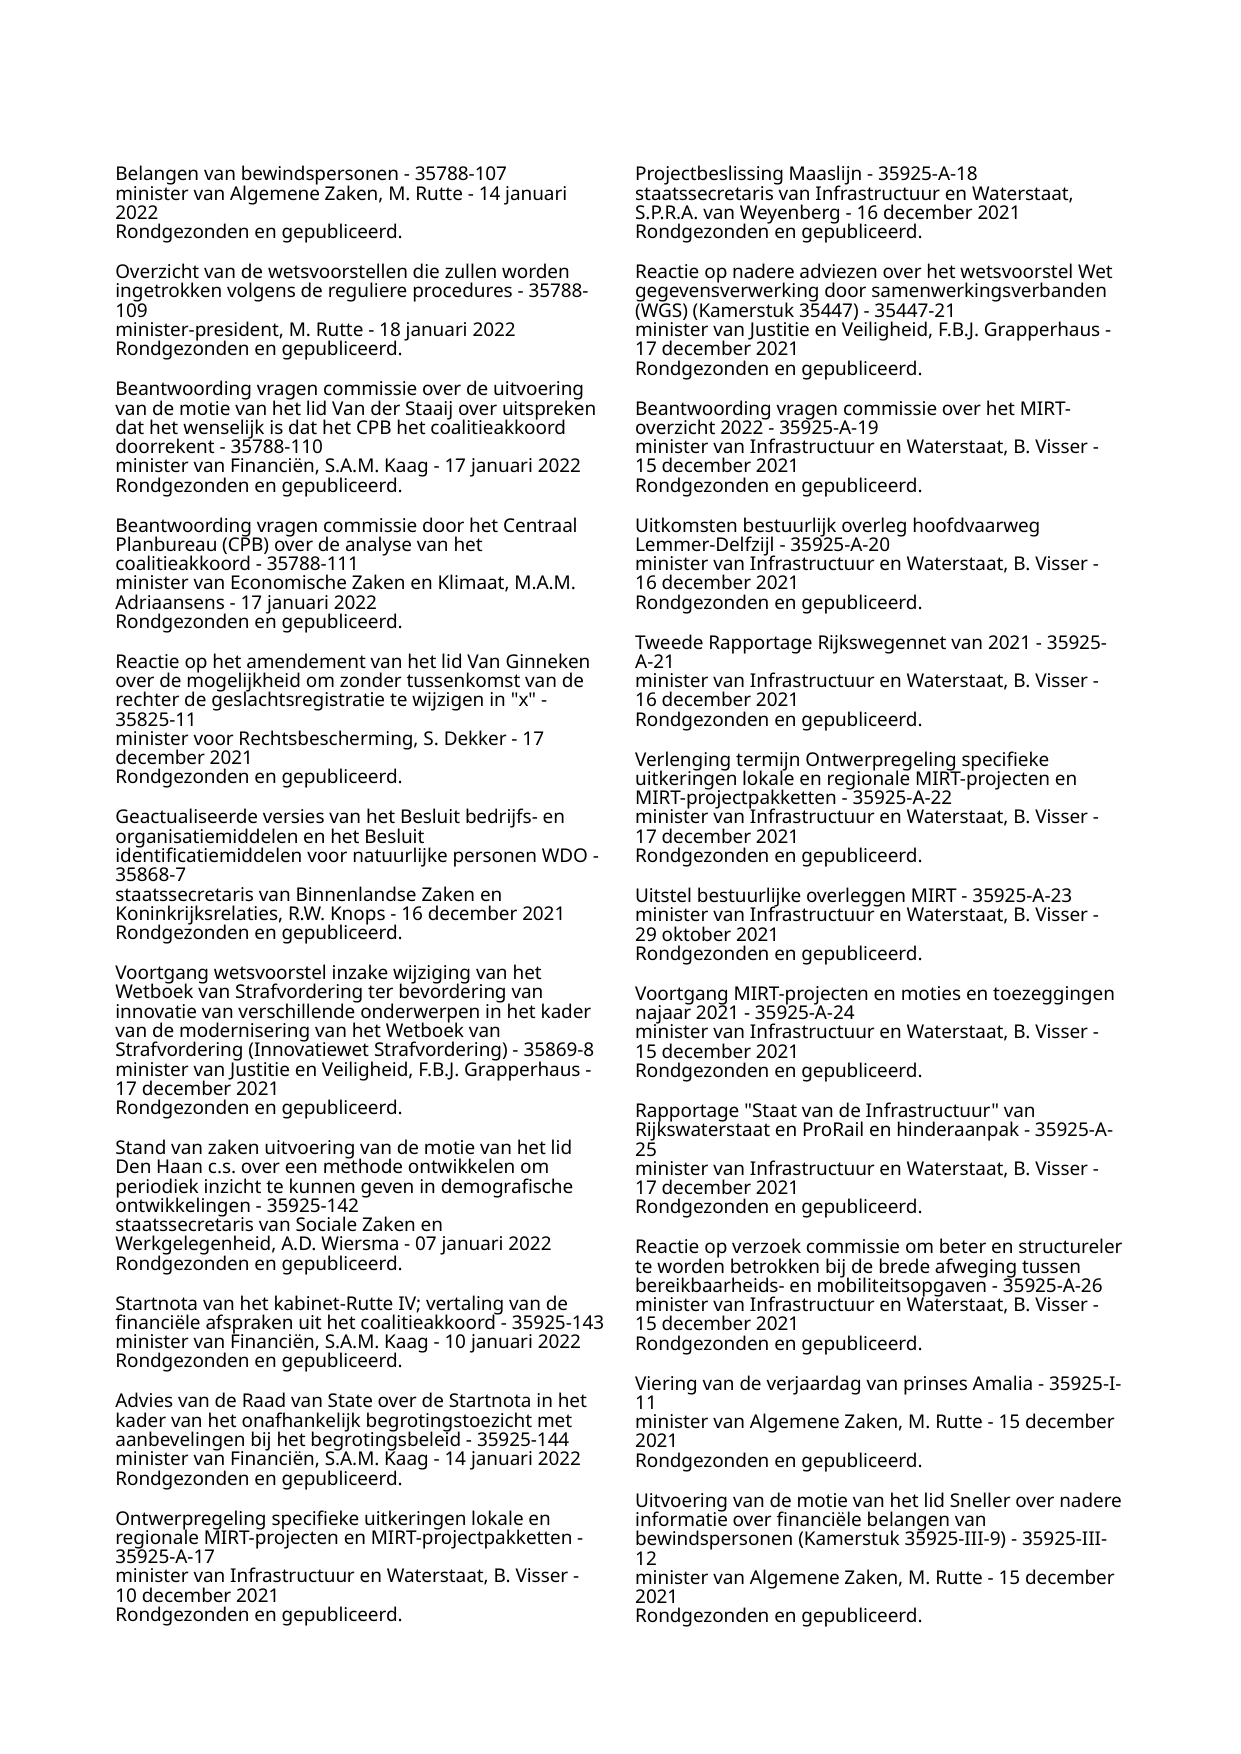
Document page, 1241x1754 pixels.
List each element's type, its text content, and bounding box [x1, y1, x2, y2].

text Rondgezonden en gepubliceerd. [635, 1335, 1125, 1354]
text Uitkomsten bestuurlijk overleg hoofdvaarweg Lemmer-Delfzijl - 35925-A-20 [635, 517, 1125, 555]
text Advies van de Raad van State over de Startnota in het kader van het onafhankelijk begrotingstoezicht met aanbevelingen bij het begrotingsbeleid - 35925-144 [115, 1392, 605, 1450]
text minister van Financiën, S.A.M. Kaag - 14 januari 2022 [115, 1450, 605, 1469]
text minister van Infrastructuur en Waterstaat, B. Visser - 15 december 2021 [635, 438, 1125, 477]
text Rondgezonden en gepubliceerd. [115, 924, 605, 943]
text Geactualiseerde versies van het Besluit bedrijfs- en organisatiemiddelen en het Besluit identificatiemiddelen voor natuurlijke personen WDO - 35868-7 [115, 808, 605, 886]
text Rondgezonden en gepubliceerd. [115, 1099, 605, 1118]
text minister van Infrastructuur en Waterstaat, B. Visser - 29 oktober 2021 [635, 906, 1125, 945]
text minister van Infrastructuur en Waterstaat, B. Visser - 17 december 2021 [635, 1160, 1125, 1198]
text Rondgezonden en gepubliceerd. [635, 1607, 1125, 1627]
text Rondgezonden en gepubliceerd. [115, 613, 605, 632]
text Rondgezonden en gepubliceerd. [635, 847, 1125, 866]
text Rondgezonden en gepubliceerd. [115, 1255, 605, 1274]
text minister-president, M. Rutte - 18 januari 2022 [115, 321, 605, 340]
text Rondgezonden en gepubliceerd. [635, 1452, 1125, 1471]
text Rondgezonden en gepubliceerd. [115, 1469, 605, 1489]
text Beantwoording vragen commissie door het Centraal Planbureau (CPB) over de analyse van het coalitieakkoord - 35788-111 [115, 517, 605, 574]
text Reactie op verzoek commissie om beter en structureler te worden betrokken bij de brede afweging tussen bereikbaarheids- en mobiliteitsopgaven - 35925-A-26 [635, 1238, 1125, 1296]
text Voortgang MIRT-projecten en moties en toezeggingen najaar 2021 - 35925-A-24 [635, 985, 1125, 1023]
text Rondgezonden en gepubliceerd. [115, 768, 605, 788]
text minister van Justitie en Veiligheid, F.B.J. Grapperhaus - 17 december 2021 [115, 1061, 605, 1099]
text Rondgezonden en gepubliceerd. [635, 477, 1125, 496]
text Verlenging termijn Ontwerpregeling specifieke uitkeringen lokale en regionale MIRT-projecten en MIRT-projectpakketten - 35925-A-22 [635, 751, 1125, 808]
text Rondgezonden en gepubliceerd. [635, 594, 1125, 613]
text Rondgezonden en gepubliceerd. [635, 1062, 1125, 1081]
text Viering van de verjaardag van prinses Amalia - 35925-I-11 [635, 1375, 1125, 1413]
text Tweede Rapportage Rijkswegennet van 2021 - 35925-A-21 [635, 634, 1125, 672]
text minister van Infrastructuur en Waterstaat, B. Visser - 17 december 2021 [635, 808, 1125, 847]
text Overzicht van de wetsvoorstellen die zullen worden ingetrokken volgens de reguliere procedures - 35788-109 [115, 263, 605, 321]
text Rondgezonden en gepubliceerd. [115, 477, 605, 496]
text minister van Infrastructuur en Waterstaat, B. Visser - 16 december 2021 [635, 555, 1125, 594]
text Belangen van bewindspersonen - 35788-107 [115, 165, 605, 184]
text Rondgezonden en gepubliceerd. [115, 340, 605, 359]
text Rondgezonden en gepubliceerd. [635, 711, 1125, 730]
text Rondgezonden en gepubliceerd. [635, 223, 1125, 242]
text staatssecretaris van Binnenlandse Zaken en Koninkrijksrelaties, R.W. Knops - 16 december 2021 [115, 886, 605, 924]
text minister van Algemene Zaken, M. Rutte - 15 december 2021 [635, 1413, 1125, 1452]
text Uitstel bestuurlijke overleggen MIRT - 35925-A-23 [635, 887, 1125, 906]
text Rondgezonden en gepubliceerd. [635, 359, 1125, 379]
text minister van Economische Zaken en Klimaat, M.A.M. Adriaansens - 17 januari 2022 [115, 574, 605, 613]
text Rondgezonden en gepubliceerd. [115, 223, 605, 242]
text minister van Algemene Zaken, M. Rutte - 15 december 2021 [635, 1569, 1125, 1607]
text minister van Infrastructuur en Waterstaat, B. Visser - 10 december 2021 [115, 1567, 605, 1606]
text staatssecretaris van Sociale Zaken en Werkgelegenheid, A.D. Wiersma - 07 januari 2022 [115, 1216, 605, 1255]
text Beantwoording vragen commissie over het MIRT-overzicht 2022 - 35925-A-19 [635, 399, 1125, 438]
text Startnota van het kabinet-Rutte IV; vertaling van de financiële afspraken uit het coalitieakkoord - 35925-143 [115, 1295, 605, 1333]
text minister voor Rechtsbescherming, S. Dekker - 17 december 2021 [115, 730, 605, 768]
text Stand van zaken uitvoering van de motie van het lid Den Haan c.s. over een methode ontwikkelen om periodiek inzicht te kunnen geven in demografische ontwikkelingen - 35925-142 [115, 1139, 605, 1216]
text Rondgezonden en gepubliceerd. [635, 1198, 1125, 1218]
text minister van Infrastructuur en Waterstaat, B. Visser - 15 december 2021 [635, 1296, 1125, 1335]
text Rondgezonden en gepubliceerd. [635, 945, 1125, 964]
text minister van Infrastructuur en Waterstaat, B. Visser - 15 december 2021 [635, 1023, 1125, 1062]
text Reactie op het amendement van het lid Van Ginneken over de mogelijkheid om zonder tussenkomst van de rechter de geslachtsregistratie te wijzigen in "x" - 35825-11 [115, 653, 605, 730]
text minister van Algemene Zaken, M. Rutte - 14 januari 2022 [115, 184, 605, 223]
text Ontwerpregeling specifieke uitkeringen lokale en regionale MIRT-projecten en MIRT-projectpakketten - 35925-A-17 [115, 1509, 605, 1567]
text Uitvoering van de motie van het lid Sneller over nadere informatie over financiële belangen van bewindspersonen (Kamerstuk 35925-III-9) - 35925-III-12 [635, 1492, 1125, 1569]
text Reactie op nadere adviezen over het wetsvoorstel Wet gegevensverwerking door samenwerkingsverbanden (WGS) (Kamerstuk 35447) - 35447-21 [635, 263, 1125, 321]
text minister van Financiën, S.A.M. Kaag - 17 januari 2022 [115, 457, 605, 477]
text Voortgang wetsvoorstel inzake wijziging van het Wetboek van Strafvordering ter bevordering van innovatie van verschillende onderwerpen in het kader van de modernisering van het Wetboek van Strafvordering (Innovatiewet Strafvordering) - 35869-8 [115, 964, 605, 1061]
text Rondgezonden en gepubliceerd. [115, 1352, 605, 1372]
text staatssecretaris van Infrastructuur en Waterstaat, S.P.R.A. van Weyenberg - 16 december 2021 [635, 184, 1125, 223]
text Beantwoording vragen commissie over de uitvoering van de motie van het lid Van der Staaij over uitspreken dat het wenselijk is dat het CPB het coalitieakkoord doorrekent - 35788-110 [115, 380, 605, 457]
text minister van Justitie en Veiligheid, F.B.J. Grapperhaus - 17 december 2021 [635, 321, 1125, 359]
text minister van Infrastructuur en Waterstaat, B. Visser - 16 december 2021 [635, 672, 1125, 711]
text minister van Financiën, S.A.M. Kaag - 10 januari 2022 [115, 1333, 605, 1352]
text Rapportage "Staat van de Infrastructuur" van Rijkswaterstaat en ProRail en hinderaanpak - 35925-A-25 [635, 1102, 1125, 1160]
text Projectbeslissing Maaslijn - 35925-A-18 [635, 165, 1125, 184]
text Rondgezonden en gepubliceerd. [115, 1606, 605, 1625]
